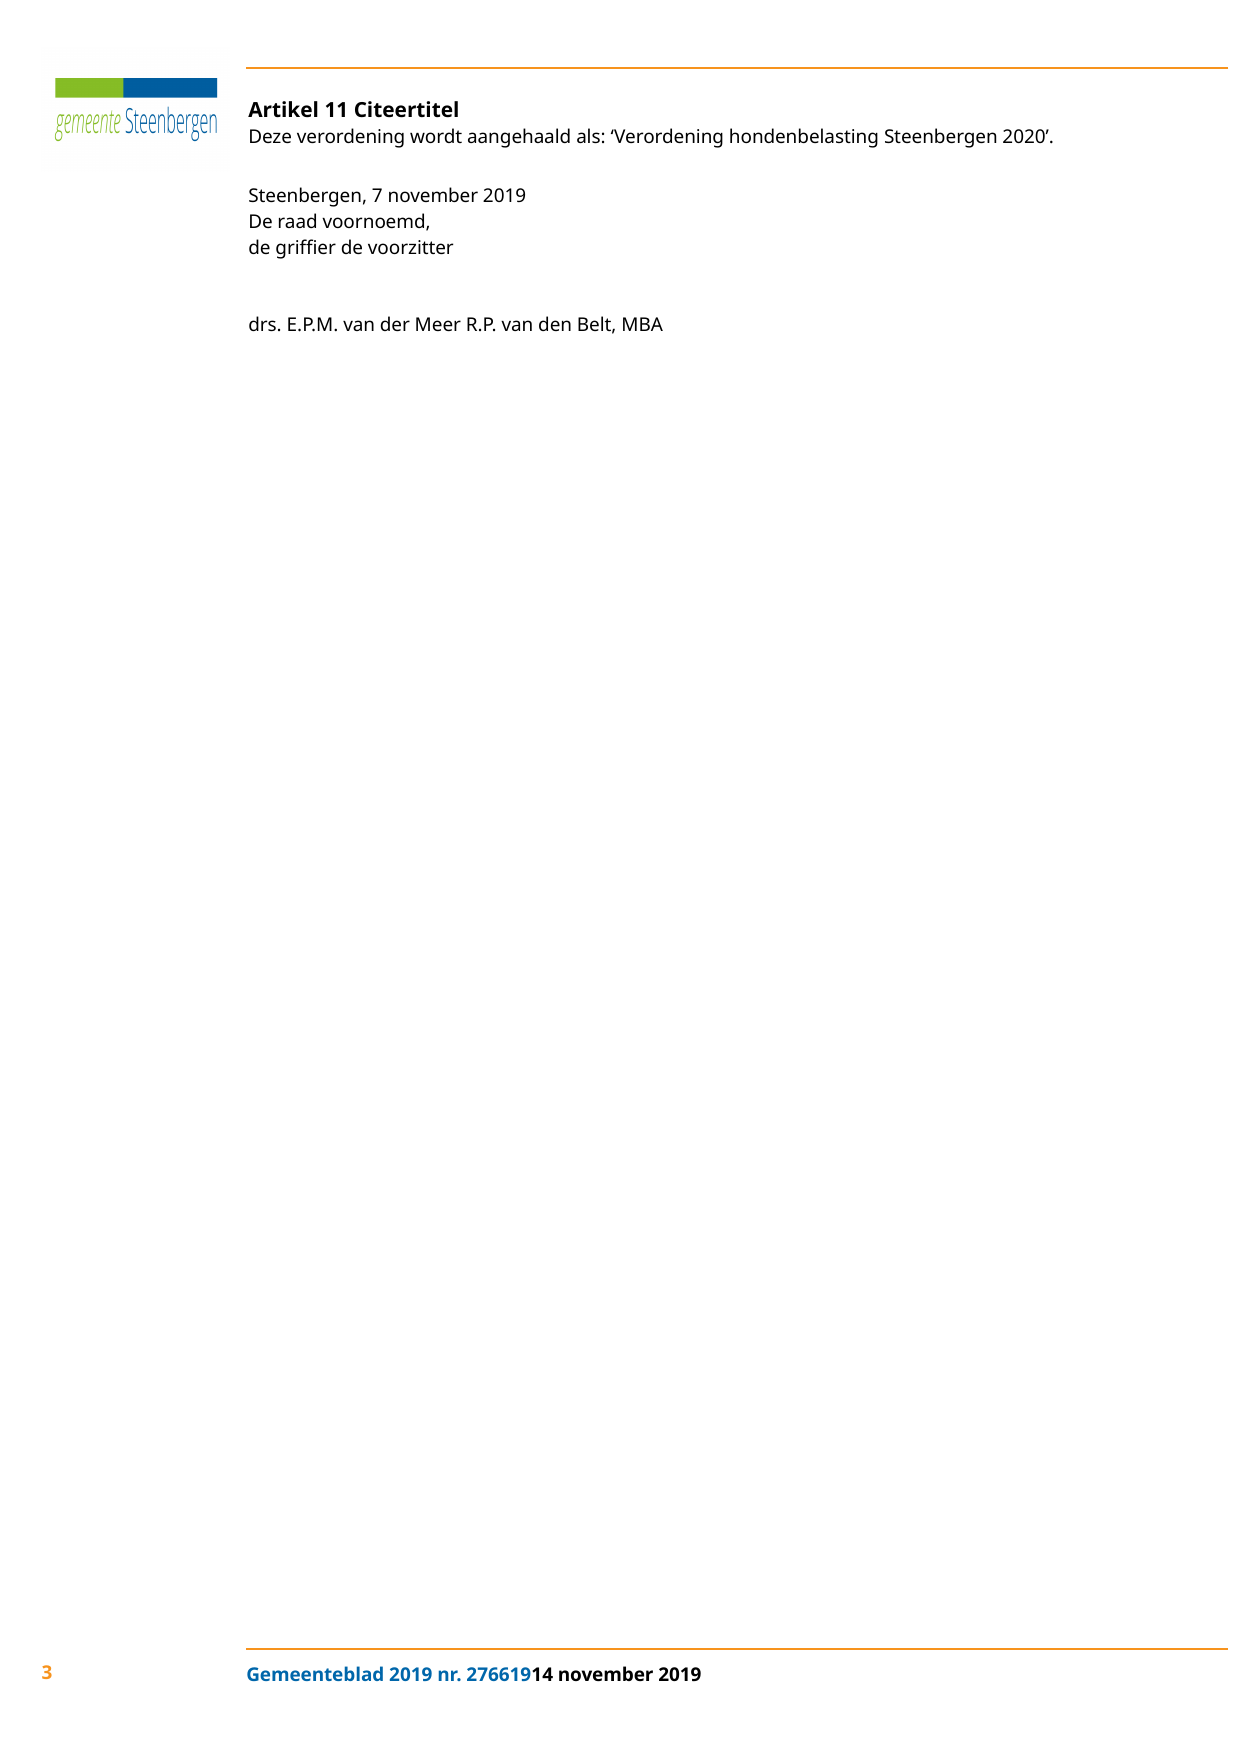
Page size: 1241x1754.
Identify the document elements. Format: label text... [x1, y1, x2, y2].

text drs. E.P.M. van der Meer R.P. van den Belt, MBA [248, 311, 1152, 337]
picture [41, 47, 231, 172]
text Artikel 11 Citeertitel [248, 95, 1152, 123]
text de griffier de voorzitter [248, 234, 1152, 259]
text De raad voornoemd, [248, 208, 1152, 234]
text Deze verordening wordt aangehaald als: ‘Verordening hondenbelasting Steenbergen 2020’. [248, 123, 1152, 149]
text Steenbergen, 7 november 2019 [248, 182, 1152, 208]
